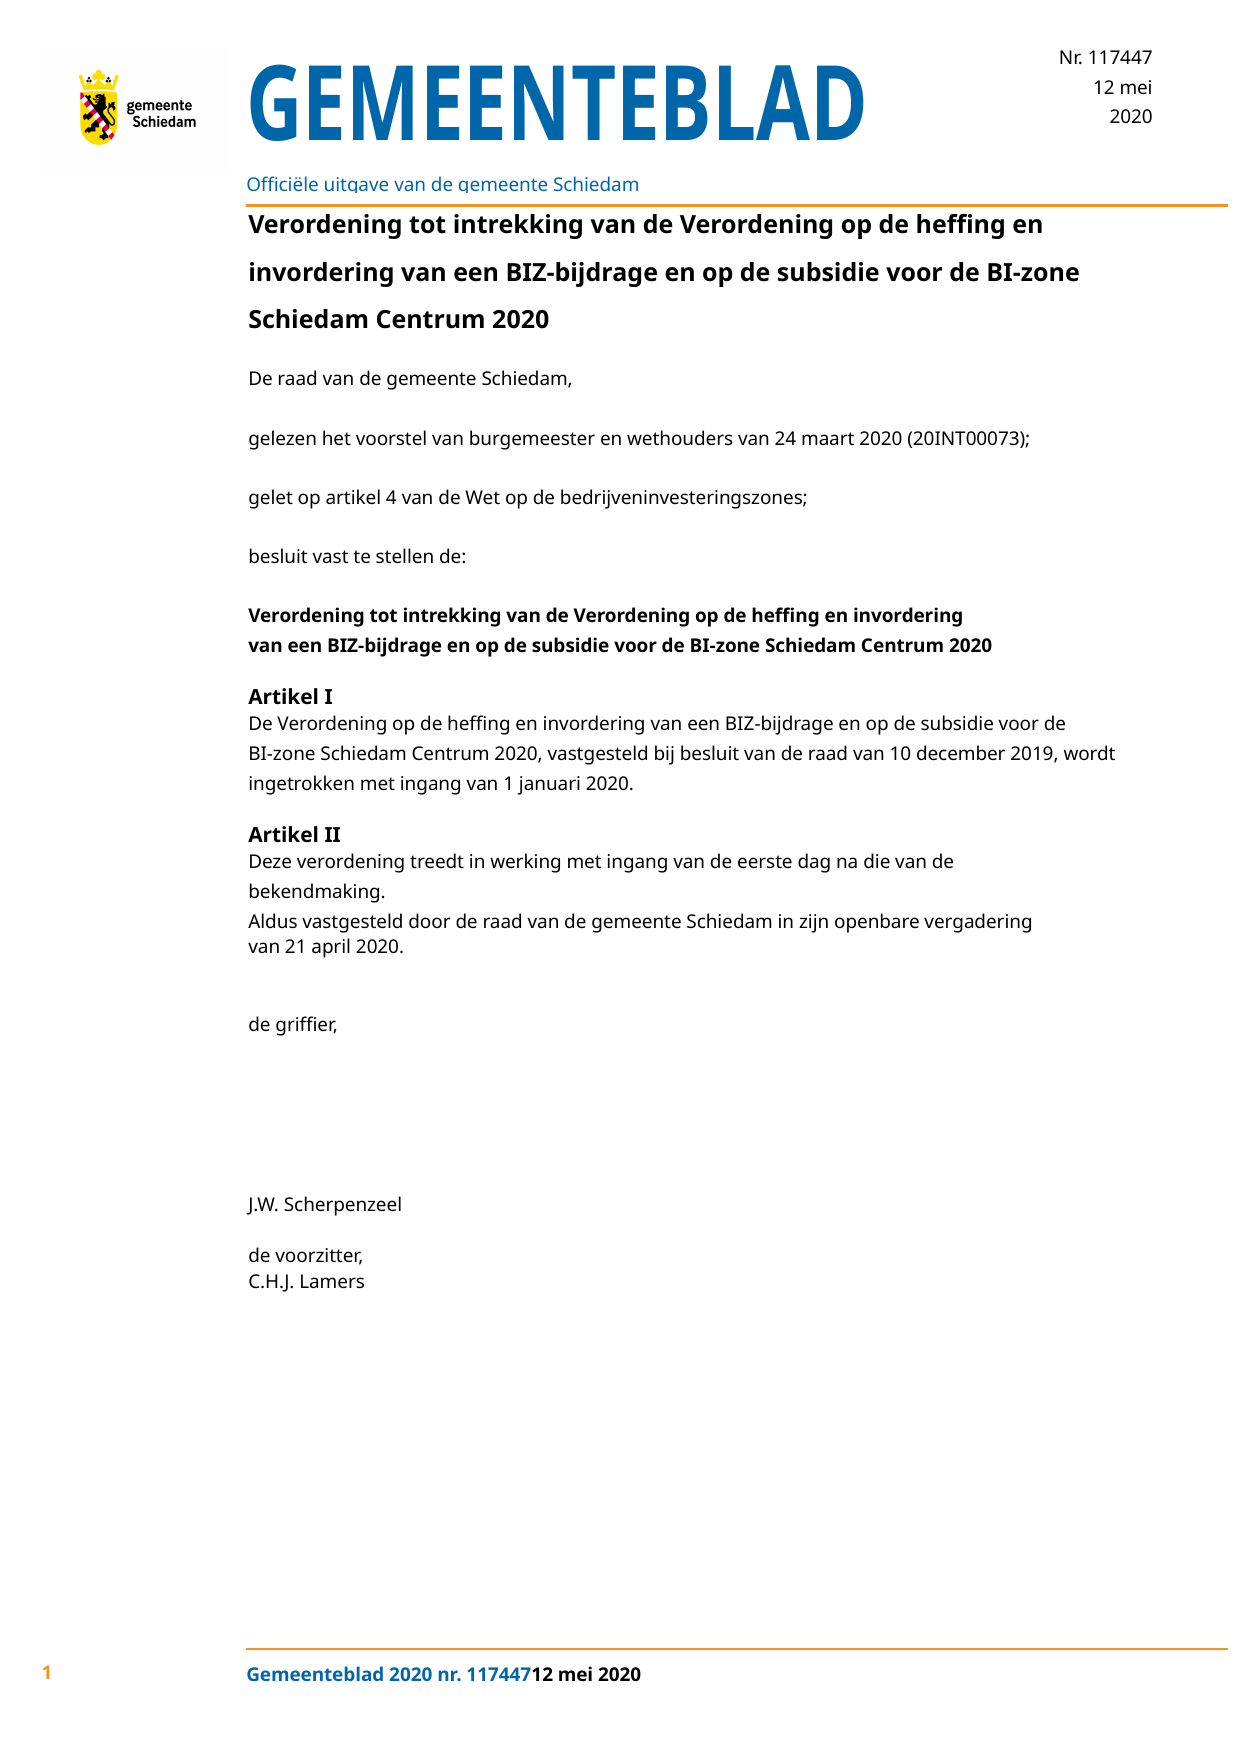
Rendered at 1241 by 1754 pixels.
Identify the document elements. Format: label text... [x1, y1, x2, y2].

text Verordening tot intrekking van de Verordening op de heffing en invordering [248, 602, 1152, 628]
text C.H.J. Lamers [248, 1268, 1152, 1294]
text de griffier, [248, 1011, 1152, 1036]
text van een BIZ-bijdrage en op de subsidie voor de BI-zone Schiedam Centrum 2020 [248, 632, 1152, 657]
text Artikel I [248, 682, 1152, 711]
text Aldus vastgesteld door de raad van de gemeente Schiedam in zijn openbare vergadering [248, 908, 1152, 933]
text gelezen het voorstel van burgemeester en wethouders van 24 maart 2020 (20INT00073); [248, 425, 1152, 450]
text Artikel II [248, 820, 1152, 849]
picture [41, 47, 231, 172]
text bekendmaking. [248, 878, 1152, 904]
text BI-zone Schiedam Centrum 2020, vastgesteld bij besluit van de raad van 10 december 2019, wordt ingetrokken met ingang van 1 januari 2020. [248, 740, 1152, 796]
text Verordening tot intrekking van de Verordening op de heffing en invordering van een BIZ-bijdrage en op de subsidie voor de BI-zone Schiedam Centrum 2020 [248, 207, 1152, 336]
text besluit vast te stellen de: [248, 543, 1152, 569]
text De Verordening op de heffing en invordering van een BIZ-bijdrage en op de subsidie voor de [248, 711, 1152, 736]
text gelet op artikel 4 van de Wet op de bedrijveninvesteringszones; [248, 484, 1152, 509]
text de voorzitter, [248, 1242, 1152, 1268]
text Deze verordening treedt in werking met ingang van de eerste dag na die van de [248, 849, 1152, 874]
text J.W. Scherpenzeel [248, 1191, 1152, 1217]
text De raad van de gemeente Schiedam, [248, 366, 1152, 391]
text van 21 april 2020. [248, 933, 1152, 959]
